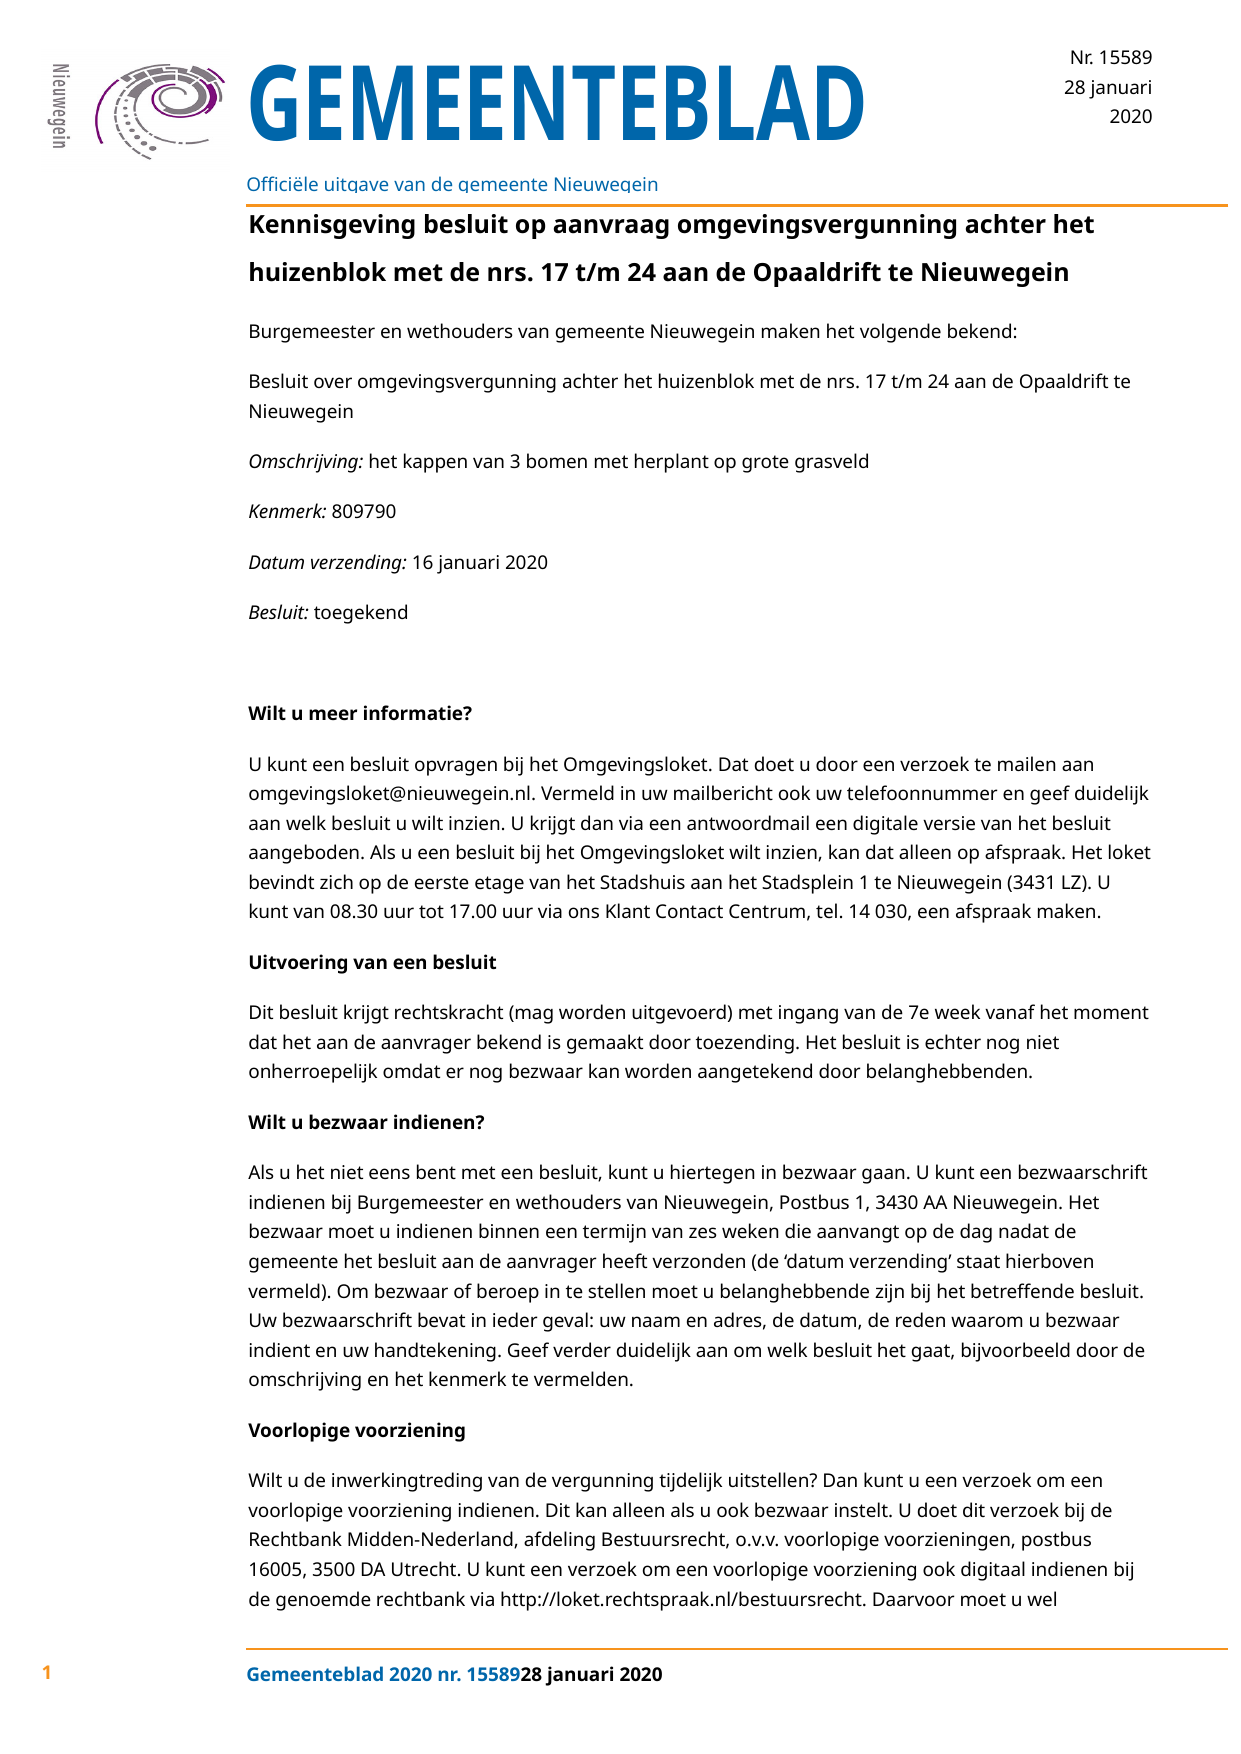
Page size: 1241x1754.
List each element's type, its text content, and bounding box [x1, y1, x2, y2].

text Omschrijving: het kappen van 3 bomen met herplant op grote grasveld [248, 448, 1152, 474]
text Uitvoering van een besluit [248, 949, 1152, 975]
picture [41, 47, 231, 172]
text Burgemeester en wethouders van gemeente Nieuwegein maken het volgende bekend: [248, 318, 1152, 344]
text Dit besluit krijgt rechtskracht (mag worden uitgevoerd) met ingang van de 7e week vanaf het moment dat het aan de aanvrager bekend is gemaakt door toezending. Het besluit is echter nog niet onherroepelijk omdat er nog bezwaar kan worden aangetekend door belanghebbenden. [248, 999, 1152, 1084]
text U kunt een besluit opvragen bij het Omgevingsloket. Dat doet u door een verzoek te mailen aan omgevingsloket@nieuwegein.nl. Vermeld in uw mailbericht ook uw telefoonnummer en geef duidelijk aan welk besluit u wilt inzien. U krijgt dan via een antwoordmail een digitale versie van het besluit aangeboden. Als u een besluit bij het Omgevingsloket wilt inzien, kan dat alleen op afspraak. Het loket bevindt zich op de eerste etage van het Stadshuis aan het Stadsplein 1 te Nieuwegein (3431 LZ). U kunt van 08.30 uur tot 17.00 uur via ons Klant Contact Centrum, tel. 14 030, een afspraak maken. [248, 751, 1152, 924]
text Besluit over omgevingsvergunning achter het huizenblok met de nrs. 17 t/m 24 aan de Opaaldrift te Nieuwegein [248, 368, 1152, 424]
text Datum verzending: 16 januari 2020 [248, 549, 1152, 575]
text Besluit: toegekend [248, 599, 1152, 625]
text Wilt u bezwaar indienen? [248, 1109, 1152, 1135]
text Voorlopige voorziening [248, 1417, 1152, 1443]
text Wilt u meer informatie? [248, 700, 1152, 726]
text Wilt u de inwerkingtreding van de vergunning tijdelijk uitstellen? Dan kunt u een verzoek om een voorlopige voorziening indienen. Dit kan alleen als u ook bezwaar instelt. U doet dit verzoek bij de Rechtbank Midden-Nederland, afdeling Bestuursrecht, o.v.v. voorlopige voorzieningen, postbus 16005, 3500 DA Utrecht. U kunt een verzoek om een voorlopige voorziening ook digitaal indienen bij de genoemde rechtbank via http://loket.rechtspraak.nl/bestuursrecht. Daarvoor moet u wel [248, 1467, 1152, 1612]
text Kennisgeving besluit op aanvraag omgevingsvergunning achter het huizenblok met de nrs. 17 t/m 24 aan de Opaaldrift te Nieuwegein [248, 207, 1152, 288]
text Als u het niet eens bent met een besluit, kunt u hiertegen in bezwaar gaan. U kunt een bezwaarschrift indienen bij Burgemeester en wethouders van Nieuwegein, Postbus 1, 3430 AA Nieuwegein. Het bezwaar moet u indienen binnen een termijn van zes weken die aanvangt op de dag nadat de gemeente het besluit aan de aanvrager heeft verzonden (de ‘datum verzending’ staat hierboven vermeld). Om bezwaar of beroep in te stellen moet u belanghebbende zijn bij het betreffende besluit. Uw bezwaarschrift bevat in ieder geval: uw naam en adres, de datum, de reden waarom u bezwaar indient en uw handtekening. Geef verder duidelijk aan om welk besluit het gaat, bijvoorbeeld door de omschrijving en het kenmerk te vermelden. [248, 1159, 1152, 1392]
text Kenmerk: 809790 [248, 499, 1152, 524]
